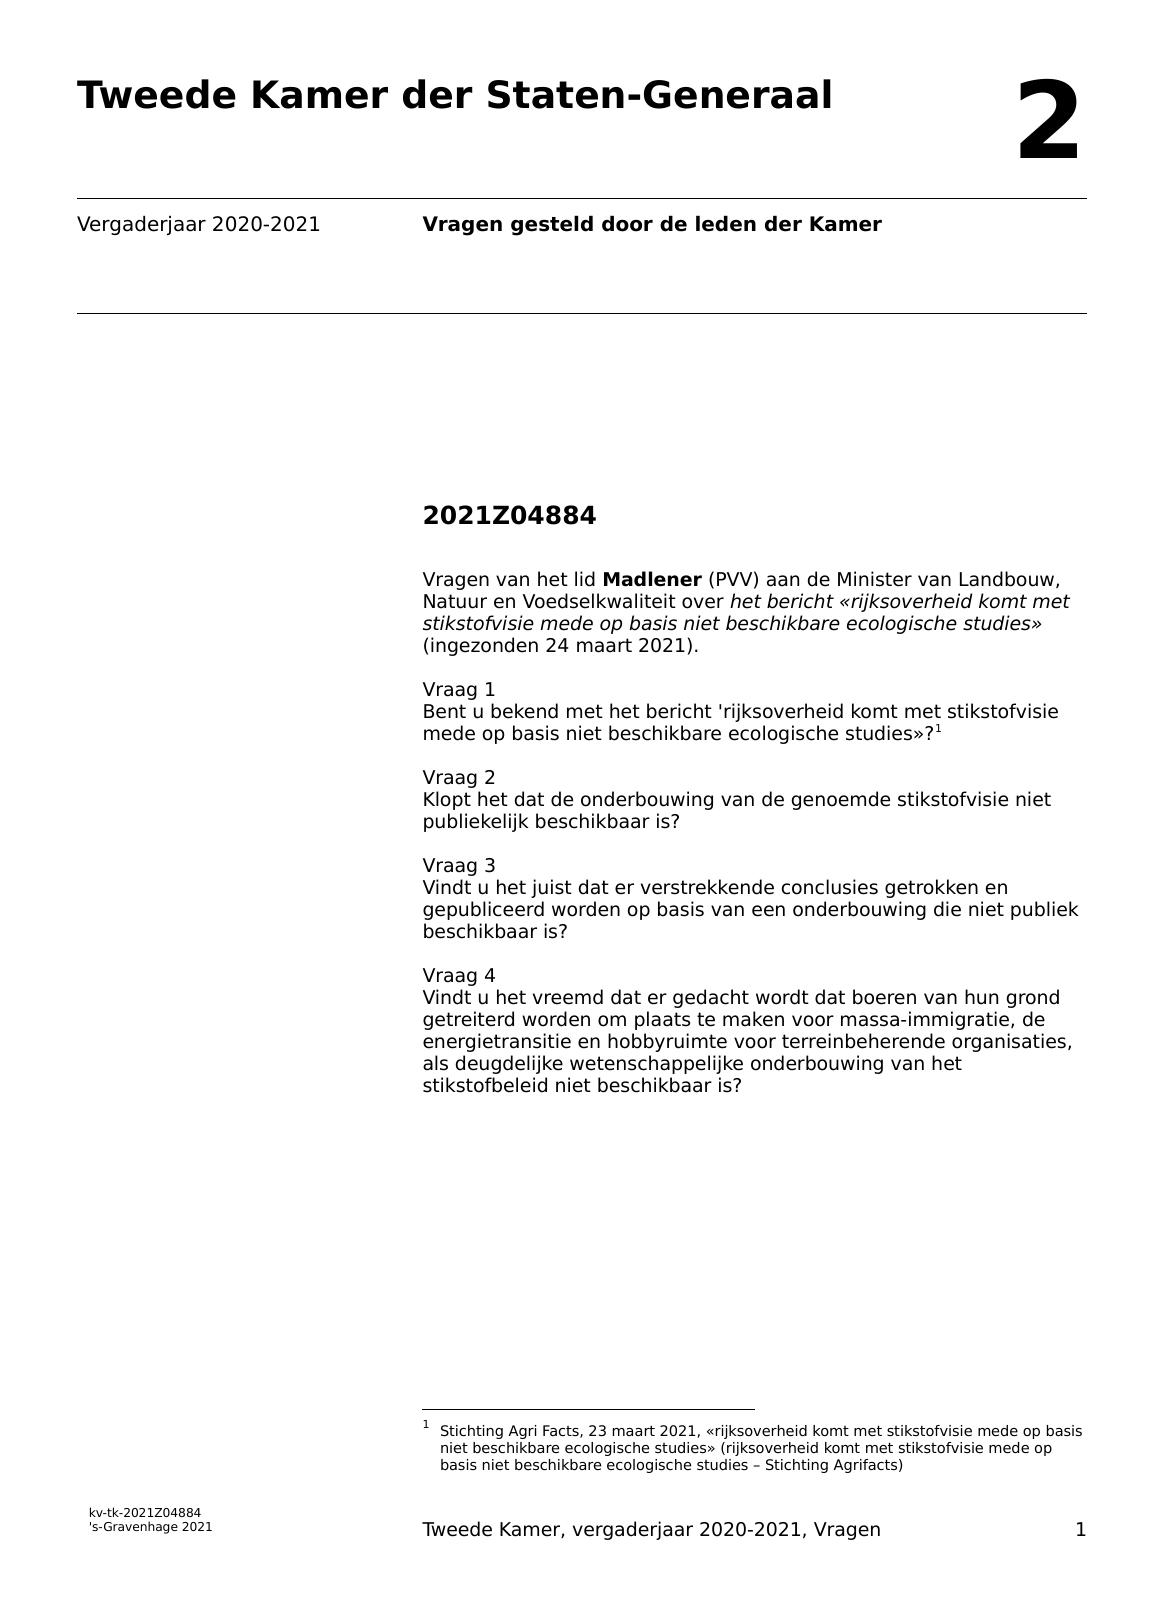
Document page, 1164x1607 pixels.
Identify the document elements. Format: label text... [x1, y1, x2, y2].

text Vindt u het juist dat er verstrekkende conclusies getrokken en gepubliceerd worden op basis van een onderbouwing die niet publiek beschikbaar is? [422, 877, 1087, 943]
text Bent u bekend met het bericht 'rijksoverheid komt met stikstofvisie mede op basis niet beschikbare ecologische studies»? [422, 701, 1087, 745]
text Vraag 1 [422, 679, 1087, 701]
text Vraag 4 [422, 965, 1087, 987]
text Klopt het dat de onderbouwing van de genoemde stikstofvisie niet publiekelijk beschikbaar is? [422, 789, 1087, 833]
text kv-tk-2021Z04884 [88, 1506, 323, 1520]
table_cell Vragen gesteld door de leden der Kamer [422, 199, 1087, 313]
text Vragen van het lid Madlener (PVV) aan de Minister van Landbouw, Natuur en Voedselkwaliteit over het bericht «rijksoverheid komt met stikstofvisie mede op basis niet beschikbare ecologische studies» (ingezonden 24 maart 2021). [422, 569, 1087, 657]
text Vraag 2 [422, 767, 1087, 789]
text 2021Z04884 [422, 501, 1087, 531]
text Vraag 3 [422, 855, 1087, 877]
text 's-Gravenhage 2021 [88, 1520, 323, 1534]
table_cell Vergaderjaar 2020-2021 [77, 199, 422, 313]
text Stichting Agri Facts, 23 maart 2021, «rijksoverheid komt met stikstofvisie mede op basis niet beschikbare ecologische studies» (rijksoverheid komt met stikstofvisie mede op basis niet beschikbare ecologische studies – Stichting Agrifacts) [422, 1418, 1087, 1474]
table_header 2 [886, 59, 1087, 198]
text Vindt u het vreemd dat er gedacht wordt dat boeren van hun grond getreiterd worden om plaats te maken voor massa-immigratie, de energietransitie en hobbyruimte voor terreinbeherende organisaties, als deugdelijke wetenschappelijke onderbouwing van het stikstofbeleid niet beschikbaar is? [422, 987, 1087, 1097]
table_header Tweede Kamer der Staten-Generaal [77, 59, 886, 198]
